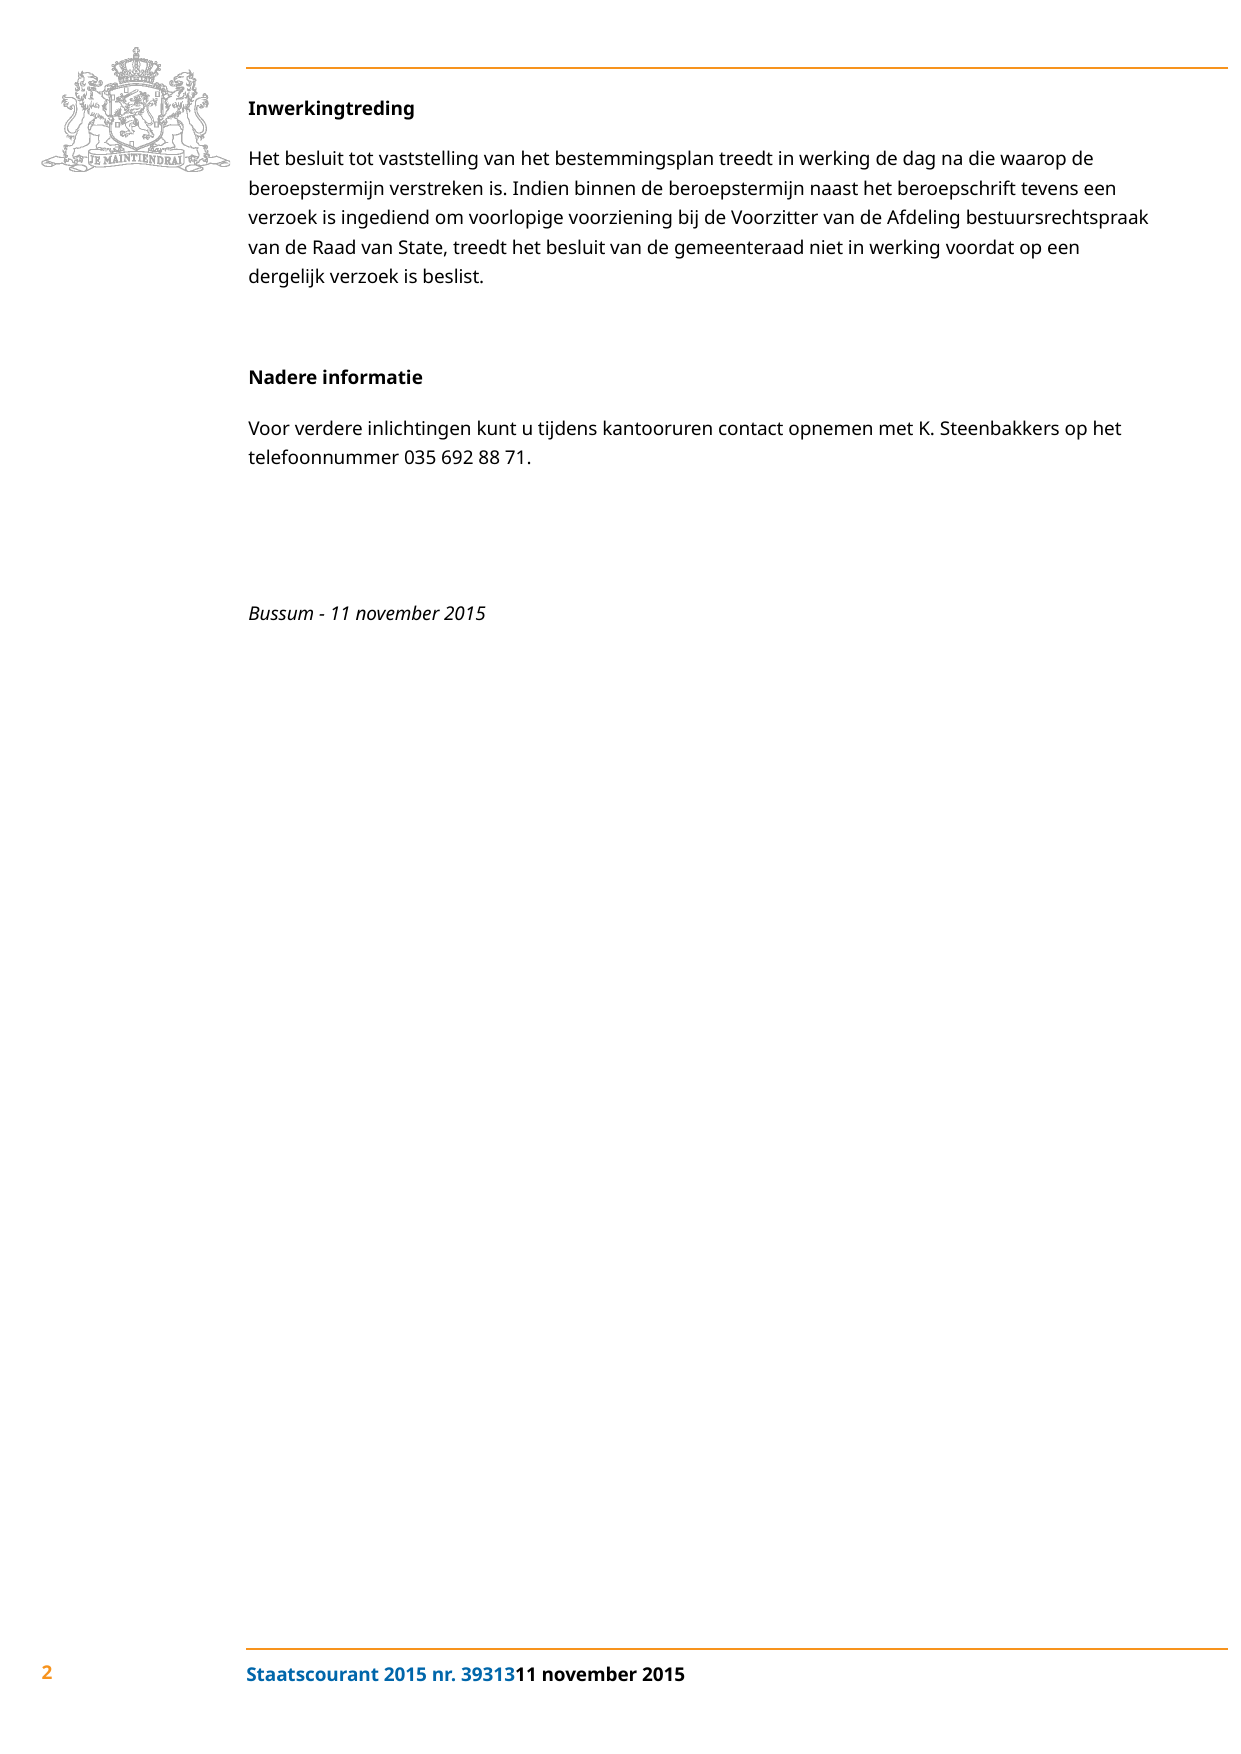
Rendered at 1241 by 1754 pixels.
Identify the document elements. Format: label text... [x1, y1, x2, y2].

text Voor verdere inlichtingen kunt u tijdens kantooruren contact opnemen met K. Steenbakkers op het telefoonnummer 035 692 88 71. [248, 415, 1152, 470]
text Het besluit tot vaststelling van het bestemmingsplan treedt in werking de dag na die waarop de beroepstermijn verstreken is. Indien binnen de beroepstermijn naast het beroepschrift tevens een verzoek is ingediend om voorlopige voorziening bij de Voorzitter van de Afdeling bestuursrechtspraak van de Raad van State, treedt het besluit van de gemeenteraad niet in werking voordat op een dergelijk verzoek is beslist. [248, 145, 1152, 289]
text Bussum - 11 november 2015 [248, 601, 1152, 626]
text Nadere informatie [248, 364, 1152, 390]
text Inwerkingtreding [248, 95, 1152, 121]
picture [41, 47, 231, 172]
